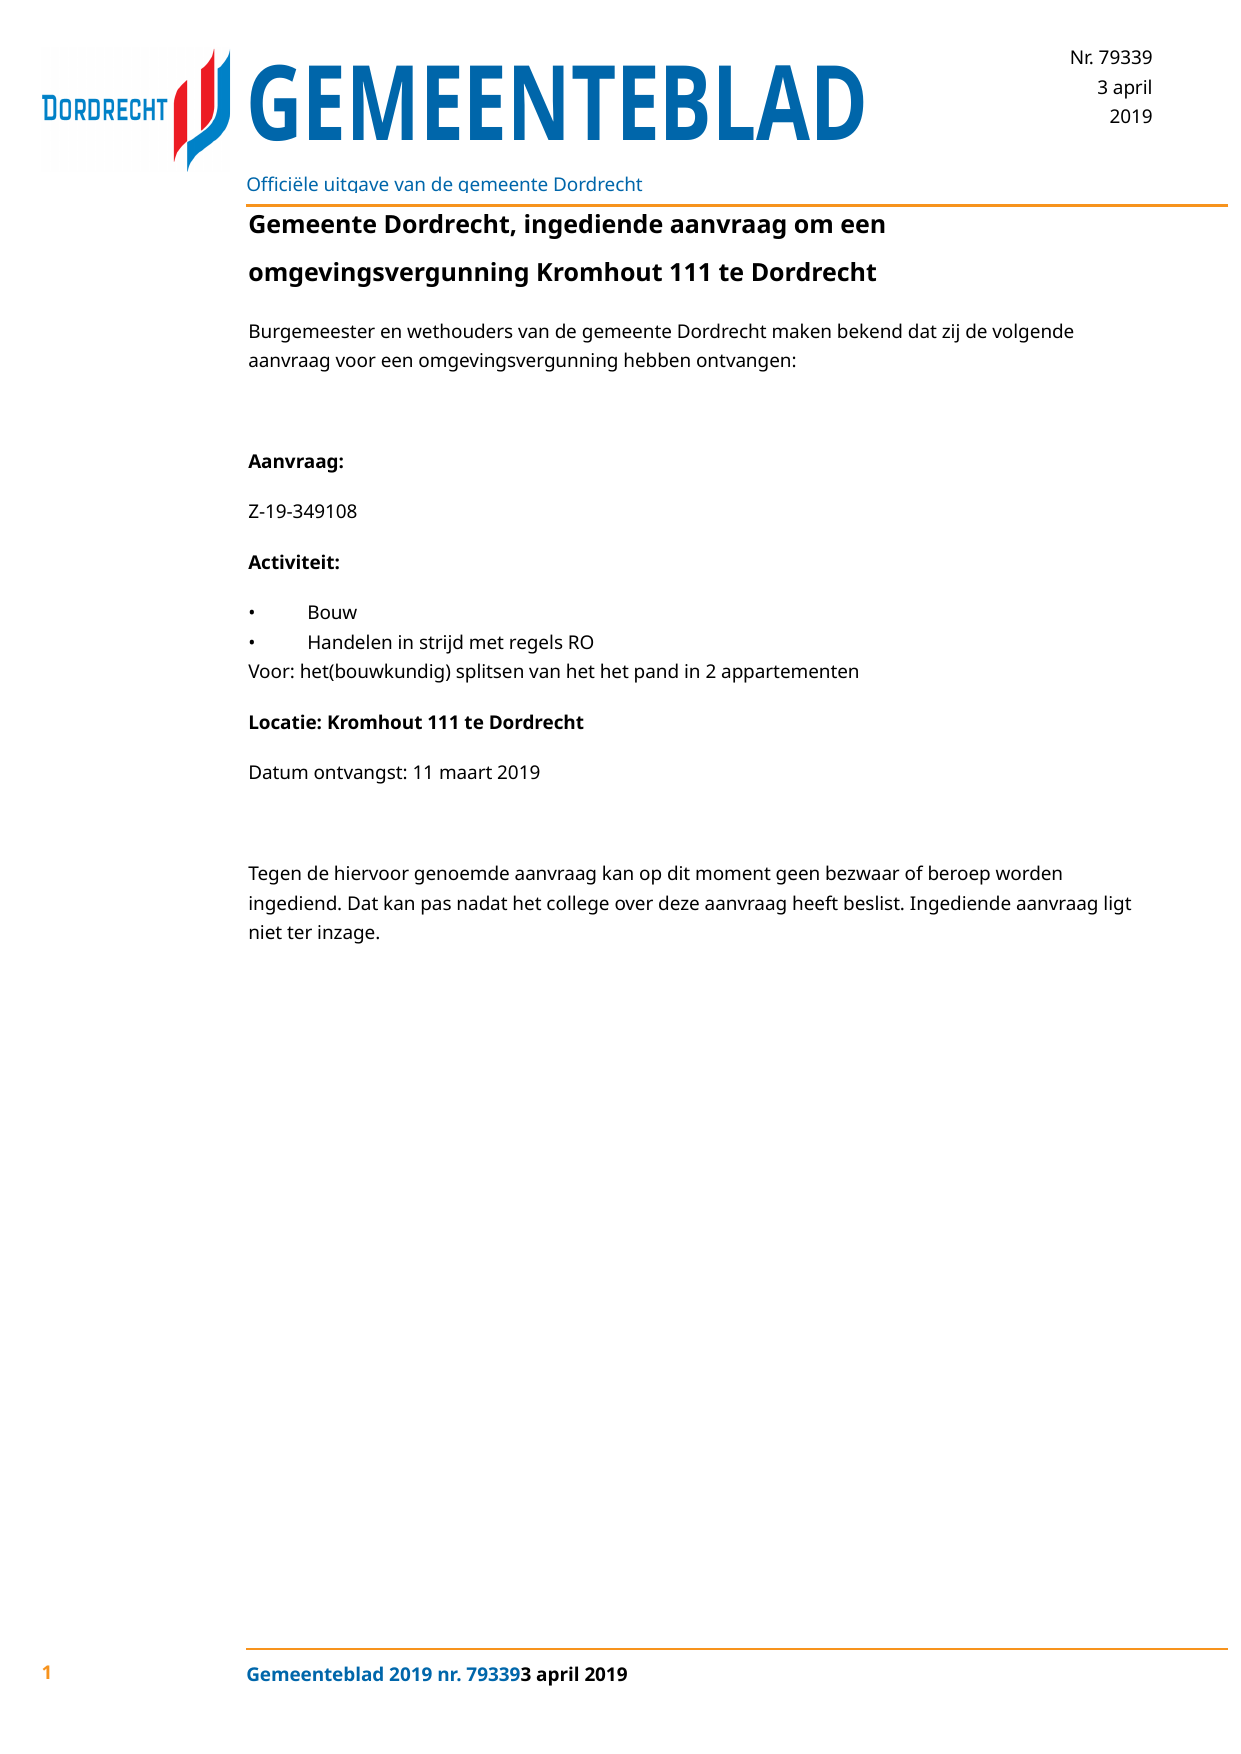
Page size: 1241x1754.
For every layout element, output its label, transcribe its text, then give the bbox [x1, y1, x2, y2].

text Datum ontvangst: 11 maart 2019 [248, 759, 1152, 785]
text Voor: het(bouwkundig) splitsen van het het pand in 2 appartementen [248, 659, 1152, 684]
text Aanvraag: [248, 448, 1152, 474]
text Locatie: Kromhout 111 te Dordrecht [248, 709, 1152, 735]
text Tegen de hiervoor genoemde aanvraag kan op dit moment geen bezwaar of beroep worden ingediend. Dat kan pas nadat het college over deze aanvraag heeft beslist. Ingediende aanvraag ligt niet ter inzage. [248, 860, 1152, 945]
list Handelen in strijd met regels RO [248, 629, 1152, 655]
list Bouw [248, 599, 1152, 625]
text Activiteit: [248, 549, 1152, 575]
text Z-19-349108 [248, 499, 1152, 524]
picture [41, 47, 231, 172]
text Burgemeester en wethouders van de gemeente Dordrecht maken bekend dat zij de volgende aanvraag voor een omgevingsvergunning hebben ontvangen: [248, 318, 1152, 373]
text Gemeente Dordrecht, ingediende aanvraag om een omgevingsvergunning Kromhout 111 te Dordrecht [248, 207, 1152, 288]
